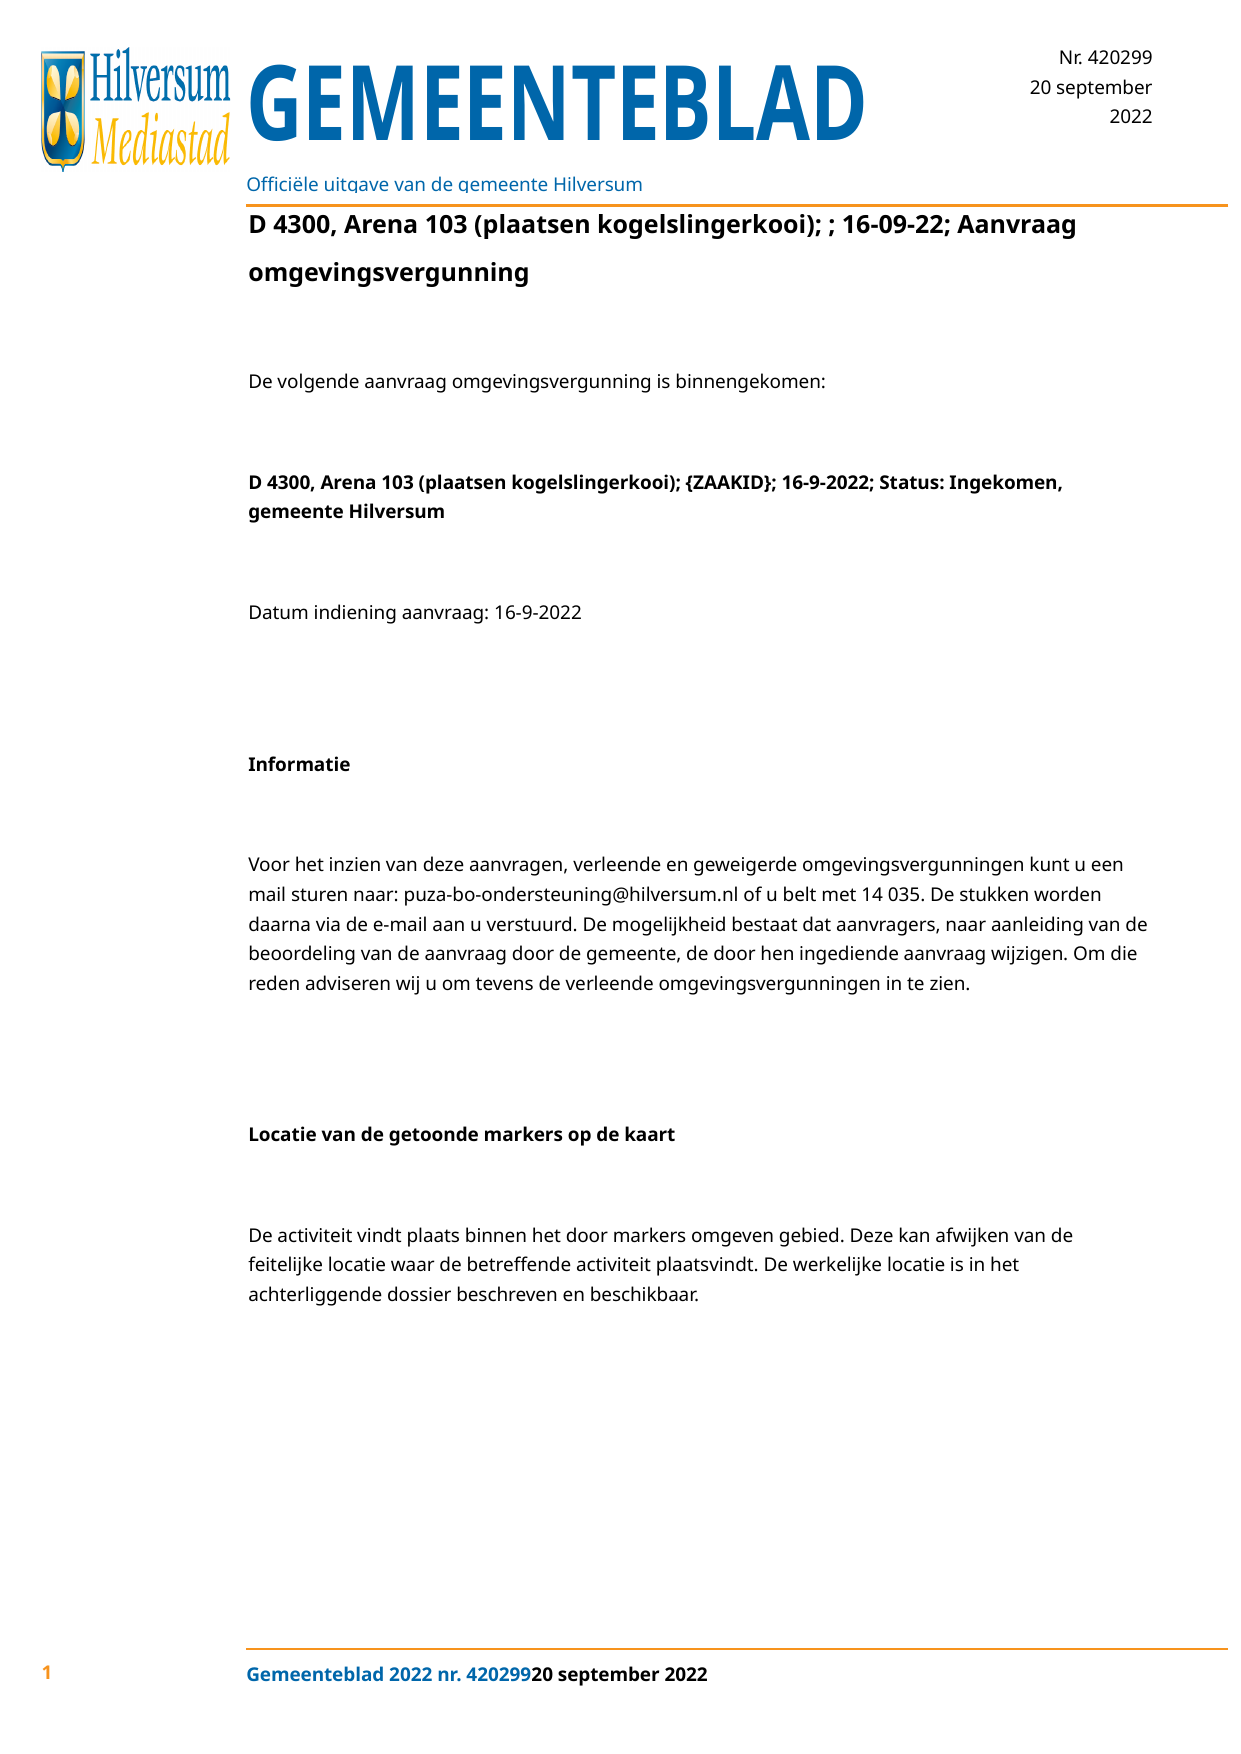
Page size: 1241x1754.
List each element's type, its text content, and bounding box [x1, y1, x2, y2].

text Locatie van de getoonde markers op de kaart [248, 1121, 1152, 1147]
picture [41, 47, 231, 172]
text D 4300, Arena 103 (plaatsen kogelslingerkooi); {ZAAKID}; 16-9-2022; Status: Ingekomen, gemeente Hilversum [248, 469, 1152, 524]
text Datum indiening aanvraag: 16-9-2022 [248, 599, 1152, 625]
text Voor het inzien van deze aanvragen, verleende en geweigerde omgevingsvergunningen kunt u een mail sturen naar: puza-bo-ondersteuning@hilversum.nl of u belt met 14 035. De stukken worden daarna via de e-mail aan u verstuurd. De mogelijkheid bestaat dat aanvragers, naar aanleiding van de beoordeling van de aanvraag door de gemeente, de door hen ingediende aanvraag wijzigen. Om die reden adviseren wij u om tevens de verleende omgevingsvergunningen in te zien. [248, 852, 1152, 996]
text De volgende aanvraag omgevingsvergunning is binnengekomen: [248, 368, 1152, 394]
text D 4300, Arena 103 (plaatsen kogelslingerkooi); ; 16-09-22; Aanvraag omgevingsvergunning [248, 207, 1152, 288]
text De activiteit vindt plaats binnen het door markers omgeven gebied. Deze kan afwijken van de feitelijke locatie waar de betreffende activiteit plaatsvindt. De werkelijke locatie is in het achterliggende dossier beschreven en beschikbaar. [248, 1222, 1152, 1307]
text Informatie [248, 751, 1152, 777]
